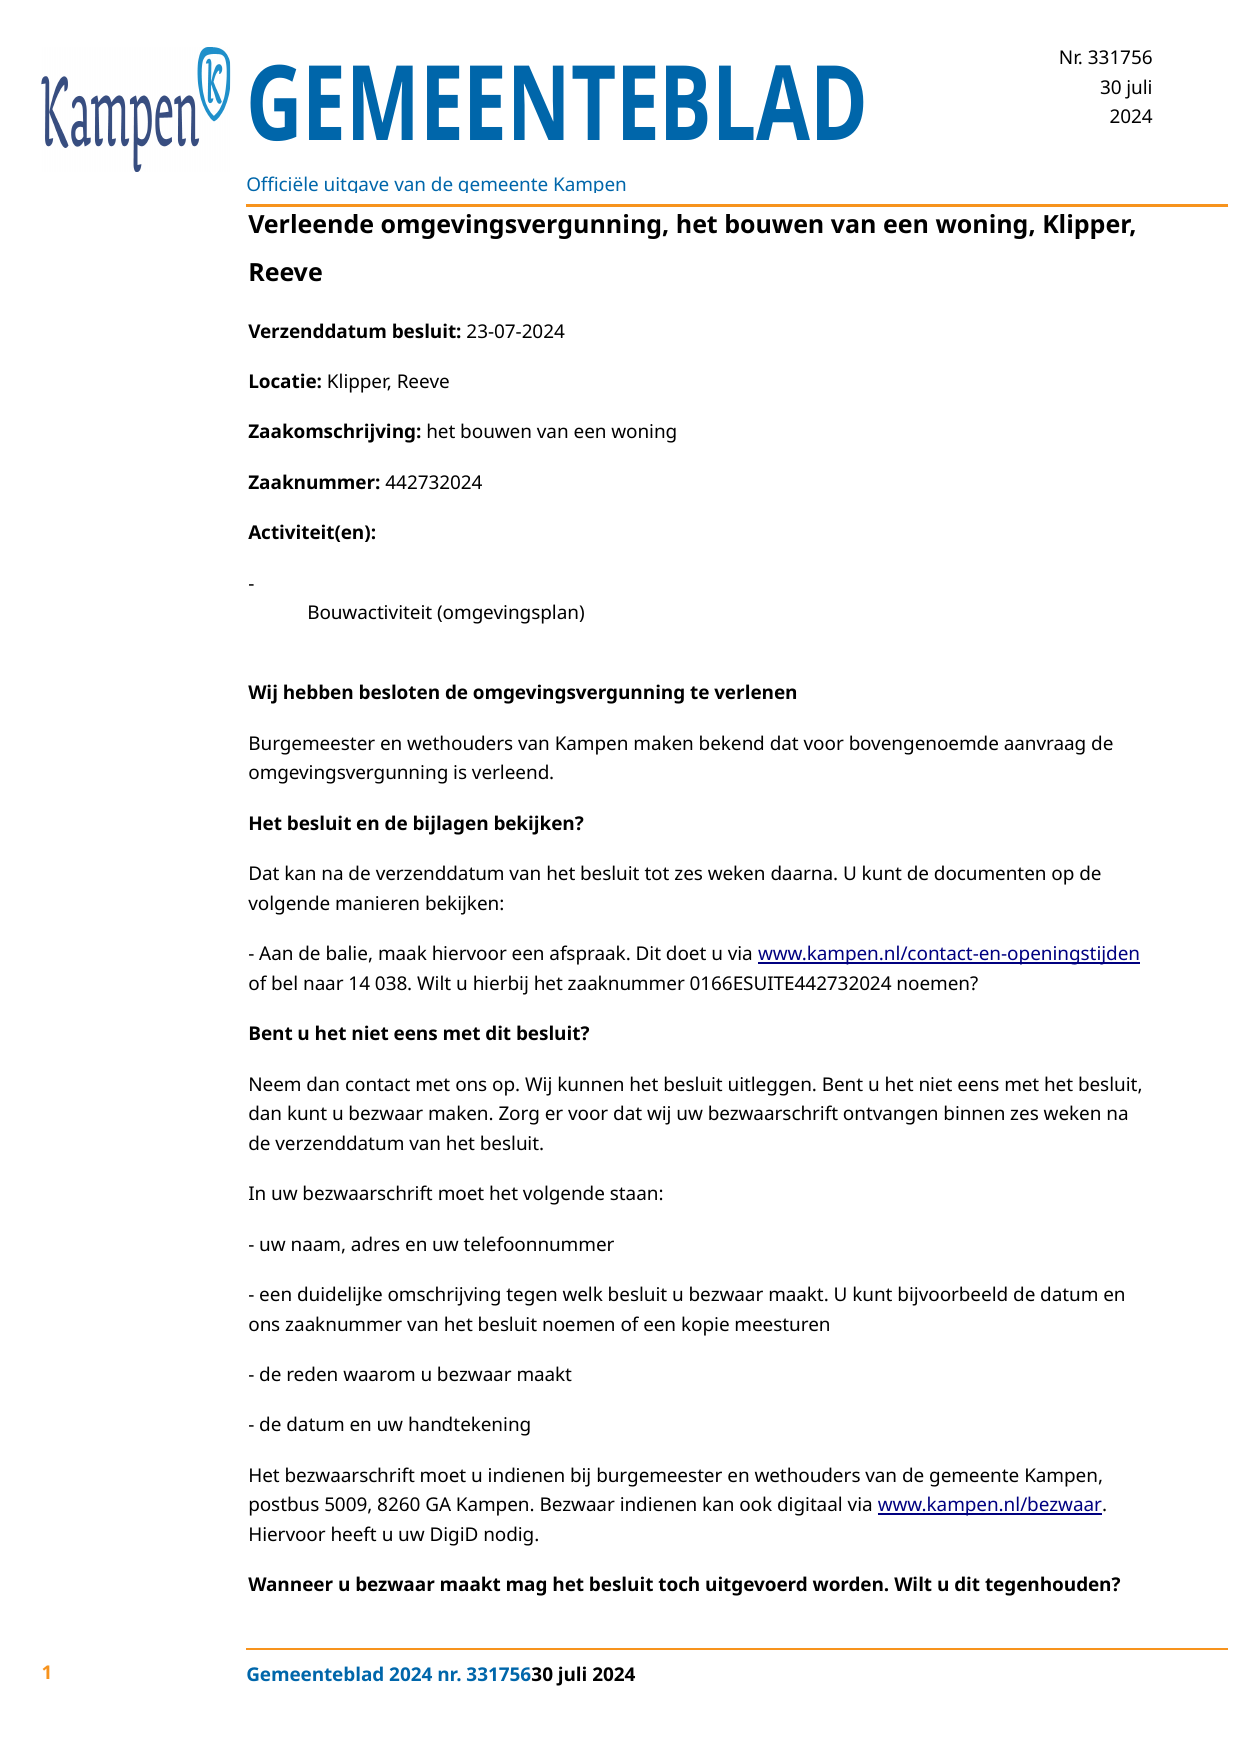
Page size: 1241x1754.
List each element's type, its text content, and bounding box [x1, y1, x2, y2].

text In uw bezwaarschrift moet het volgende staan: [248, 1180, 1152, 1206]
text Locatie: Klipper, Reeve [248, 368, 1152, 394]
text Verleende omgevingsvergunning, het bouwen van een woning, Klipper, Reeve [248, 207, 1152, 288]
text Dat kan na de verzenddatum van het besluit tot zes weken daarna. U kunt de documenten op de volgende manieren bekijken: [248, 860, 1152, 916]
text Wanneer u bezwaar maakt mag het besluit toch uitgevoerd worden. Wilt u dit tegenhouden? [248, 1572, 1152, 1597]
text - de reden waarom u bezwaar maakt [248, 1361, 1152, 1387]
text Neem dan contact met ons op. Wij kunnen het besluit uitleggen. Bent u het niet eens met het besluit, dan kunt u bezwaar maken. Zorg er voor dat wij uw bezwaarschrift ontvangen binnen zes weken na de verzenddatum van het besluit. [248, 1071, 1152, 1156]
text - Aan de balie, maak hiervoor een afspraak. Dit doet u via www.kampen.nl/contact-en-openingstijden of bel naar 14 038. Wilt u hierbij het zaaknummer 0166ESUITE442732024 noemen? [248, 940, 1152, 996]
text Verzenddatum besluit: 23-07-2024 [248, 318, 1152, 344]
text Activiteit(en): [248, 519, 1152, 545]
text - een duidelijke omschrijving tegen welk besluit u bezwaar maakt. U kunt bijvoorbeeld de datum en ons zaaknummer van het besluit noemen of een kopie meesturen [248, 1281, 1152, 1337]
text Het besluit en de bijlagen bekijken? [248, 810, 1152, 836]
text - de datum en uw handtekening [248, 1412, 1152, 1437]
list Bouwactiviteit (omgevingsplan) [248, 599, 1152, 625]
text Bent u het niet eens met dit besluit? [248, 1020, 1152, 1046]
text Zaakomschrijving: het bouwen van een woning [248, 419, 1152, 444]
text Zaaknummer: 442732024 [248, 469, 1152, 495]
picture [41, 47, 231, 172]
text Het bezwaarschrift moet u indienen bij burgemeester en wethouders van de gemeente Kampen, postbus 5009, 8260 GA Kampen. Bezwaar indienen kan ook digitaal via www.kampen.nl/bezwaar. Hiervoor heeft u uw DigiD nodig. [248, 1462, 1152, 1547]
text - uw naam, adres en uw telefoonnummer [248, 1231, 1152, 1257]
text Burgemeester en wethouders van Kampen maken bekend dat voor bovengenoemde aanvraag de omgevingsvergunning is verleend. [248, 730, 1152, 785]
text Wij hebben besloten de omgevingsvergunning te verlenen [248, 679, 1152, 705]
